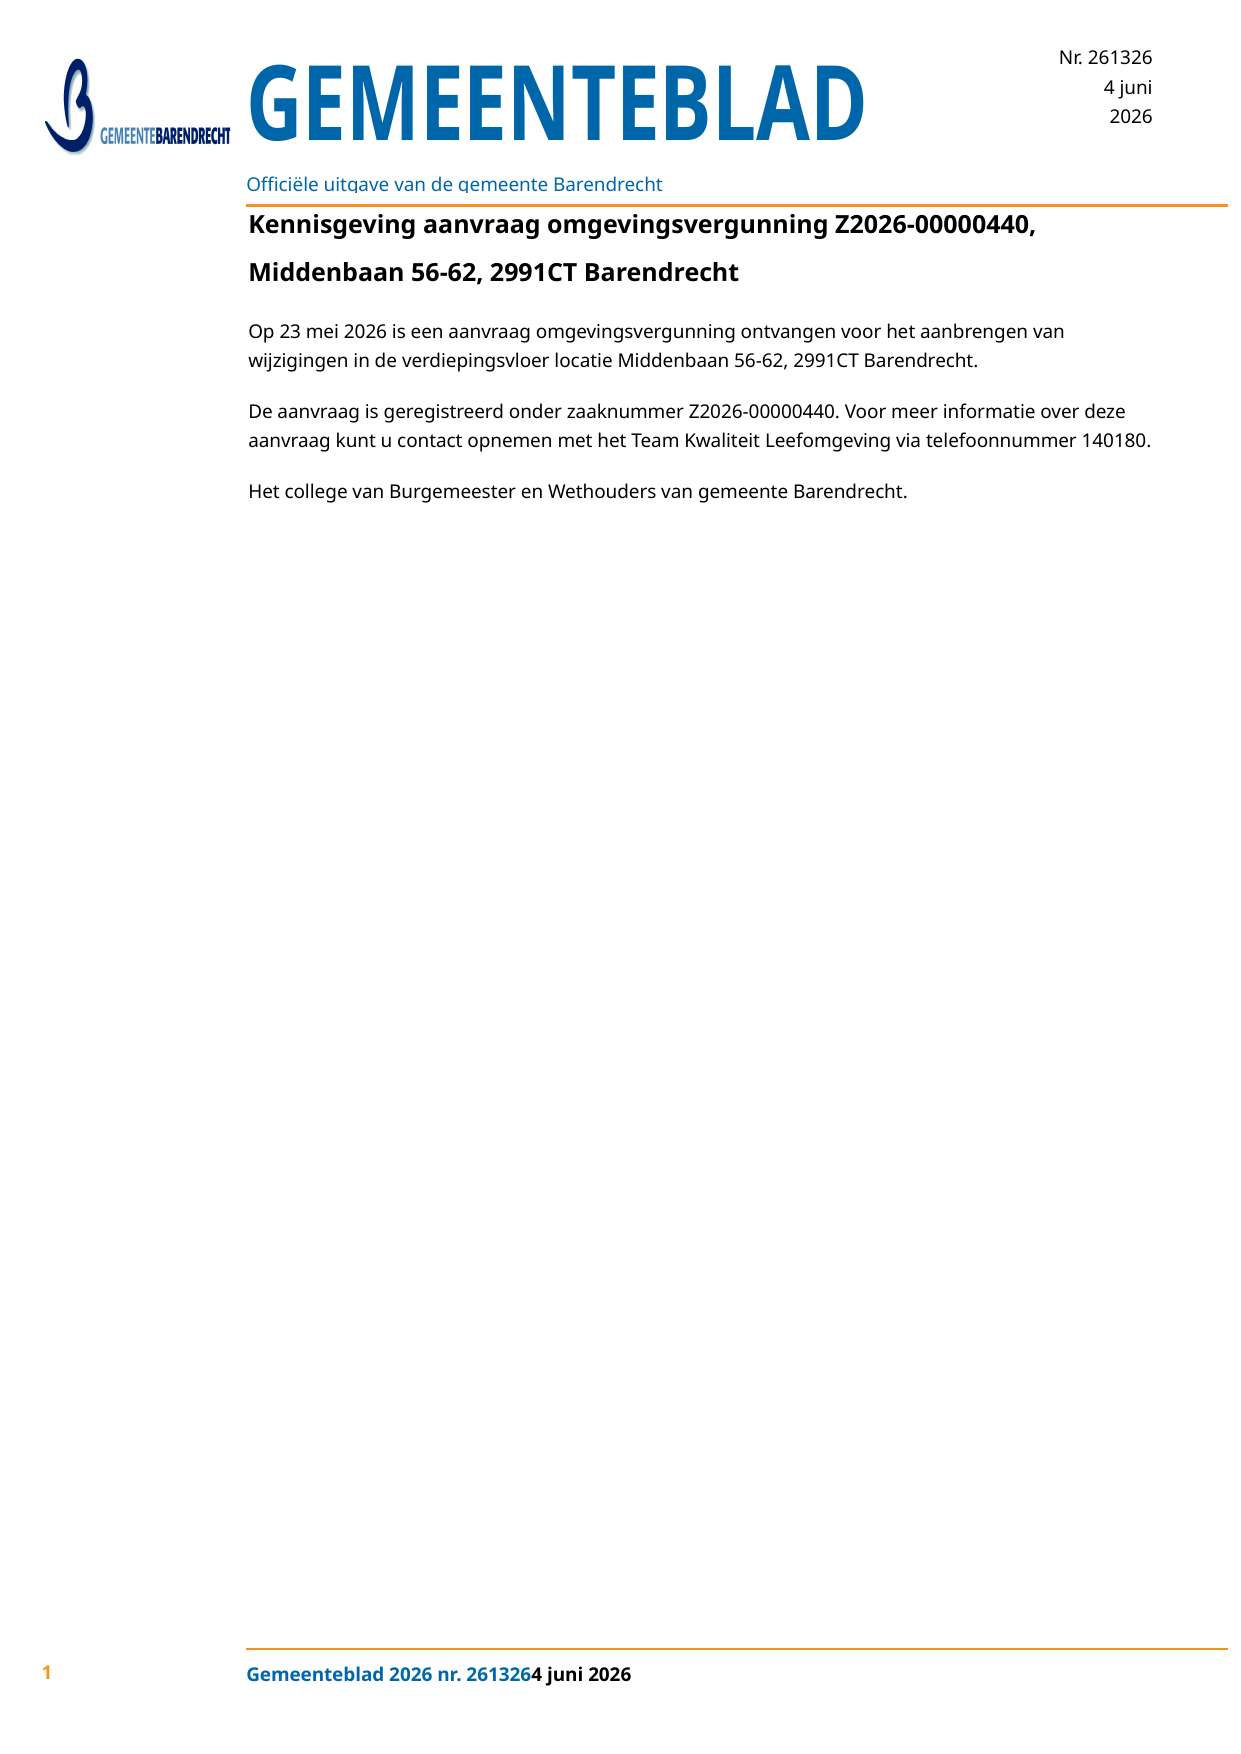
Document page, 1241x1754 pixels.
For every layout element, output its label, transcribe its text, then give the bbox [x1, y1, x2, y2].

text Kennisgeving aanvraag omgevingsvergunning Z2026-00000440, Middenbaan 56-62, 2991CT Barendrecht [248, 207, 1152, 288]
text Het college van Burgemeester en Wethouders van gemeente Barendrecht. [248, 478, 1152, 504]
text Op 23 mei 2026 is een aanvraag omgevingsvergunning ontvangen voor het aanbrengen van wijzigingen in de verdiepingsvloer locatie Middenbaan 56-62, 2991CT Barendrecht. [248, 318, 1152, 373]
text De aanvraag is geregistreerd onder zaaknummer Z2026-00000440. Voor meer informatie over deze aanvraag kunt u contact opnemen met het Team Kwaliteit Leefomgeving via telefoonnummer 140180. [248, 398, 1152, 453]
picture [41, 47, 231, 172]
